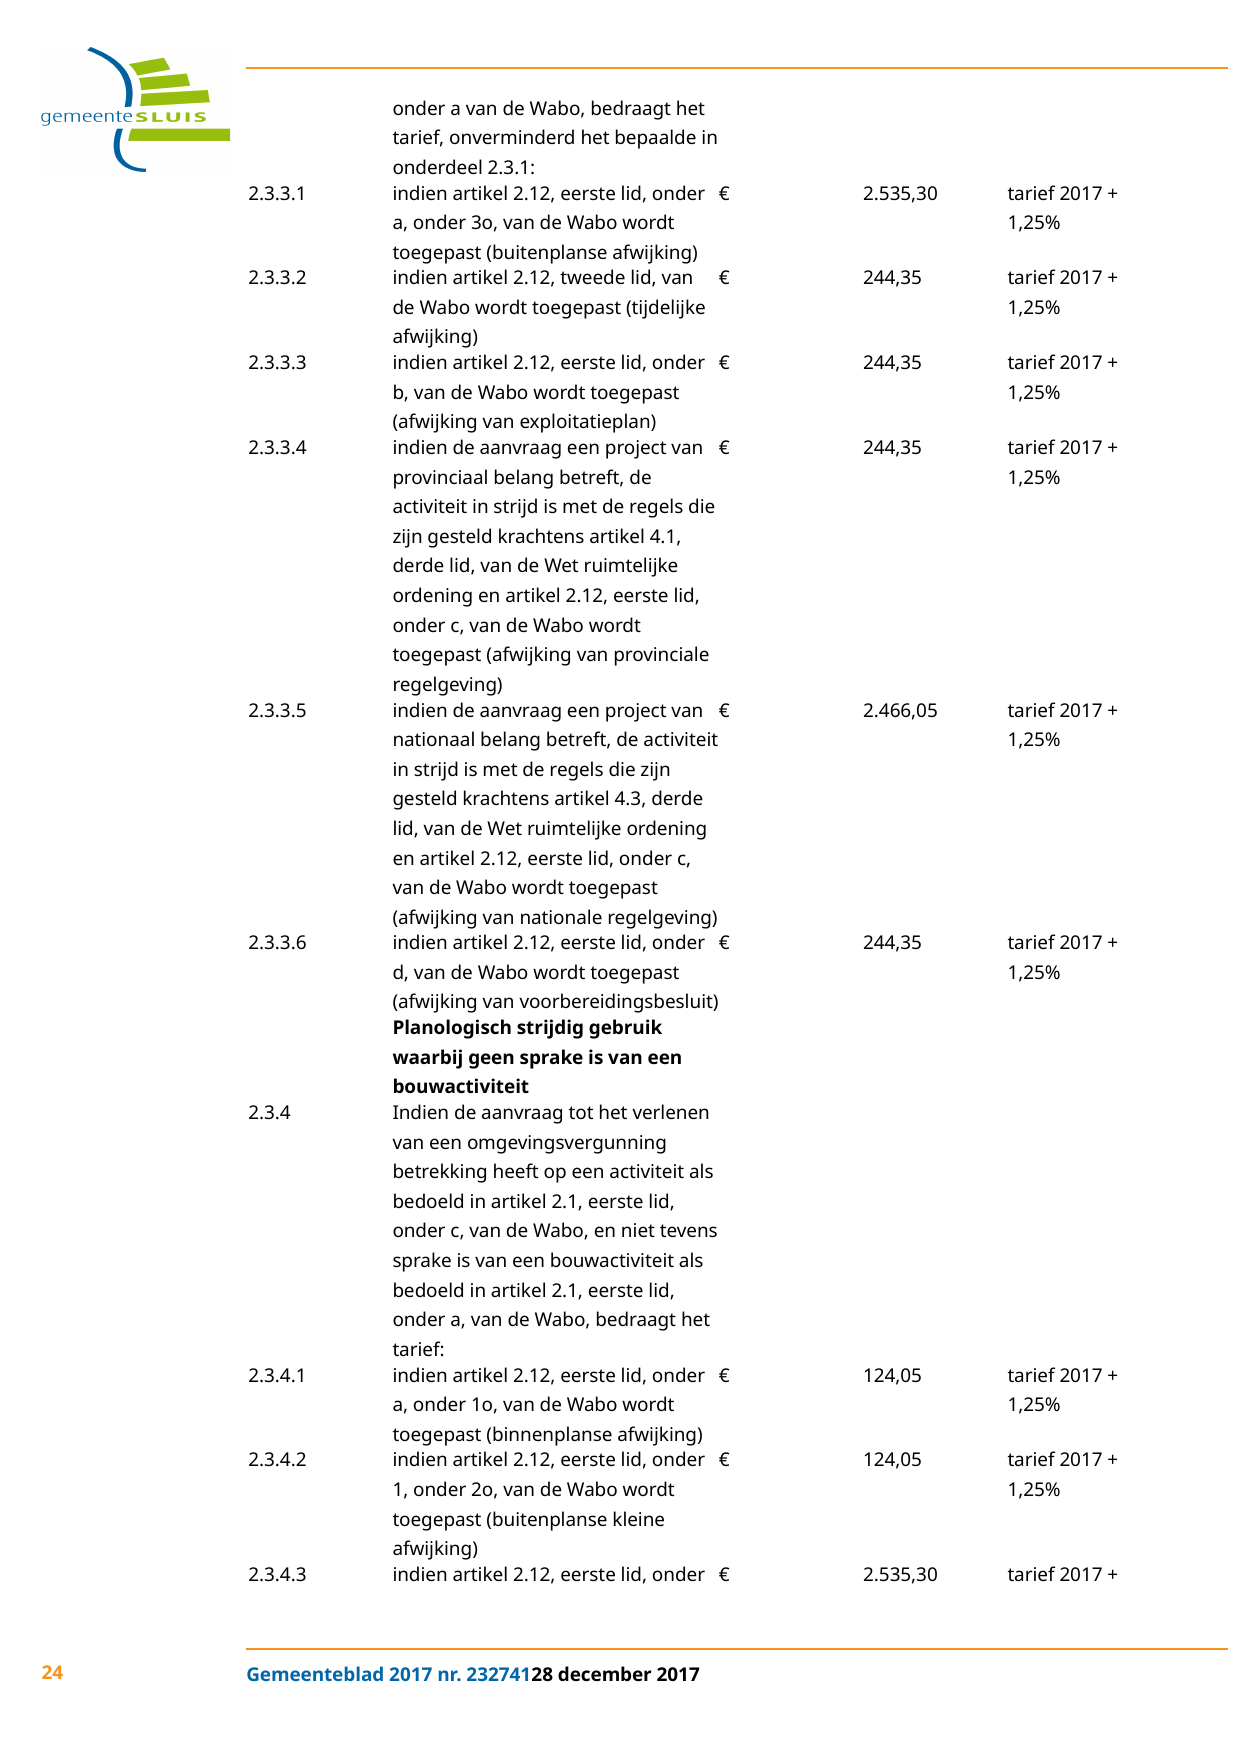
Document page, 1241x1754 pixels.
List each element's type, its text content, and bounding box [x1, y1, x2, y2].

table_cell tarief 2017 + 1,25% [1007, 350, 1152, 434]
table_cell [863, 1015, 1007, 1099]
table_cell indien de aanvraag een project van nationaal belang betreft, de activiteit in strijd is met de regels die zijn gesteld krachtens artikel 4.3, derde lid, van de Wet ruimtelijke ordening en artikel 2.12, eerste lid, onder c, van de Wabo wordt toegepast (afwijking van nationale regelgeving) [392, 697, 719, 929]
table_cell € [719, 180, 863, 264]
table_cell [719, 1015, 863, 1099]
table_cell 2.3.3.6 [248, 930, 392, 1014]
table_cell [863, 95, 1007, 180]
table_cell Planologisch strijdig gebruik waarbij geen sprake is van een bouwactiviteit [392, 1015, 719, 1099]
table_cell indien artikel 2.12, eerste lid, onder a, onder 3o, van de Wabo wordt toegepast (buitenplanse afwijking) [392, 180, 719, 264]
table_cell 2.3.4.3 [248, 1561, 392, 1587]
table_cell € [719, 350, 863, 434]
table_cell tarief 2017 + 1,25% [1007, 1362, 1152, 1447]
table_cell tarief 2017 + 1,25% [1007, 697, 1152, 929]
table_cell [719, 1099, 863, 1362]
table_cell 2.3.4.2 [248, 1447, 392, 1561]
table_cell tarief 2017 + 1,25% [1007, 1447, 1152, 1561]
table_cell 244,35 [863, 434, 1007, 697]
table_cell 2.3.3.1 [248, 180, 392, 264]
table_cell indien artikel 2.12, eerste lid, onder a, onder 1o, van de Wabo wordt toegepast (binnenplanse afwijking) [392, 1362, 719, 1447]
table_cell indien artikel 2.12, eerste lid, onder 1, onder 2o, van de Wabo wordt toegepast (buitenplanse kleine afwijking) [392, 1447, 719, 1561]
table_cell [863, 1099, 1007, 1362]
table_cell € [719, 1362, 863, 1447]
picture [41, 47, 231, 172]
table_cell 2.535,30 [863, 1561, 1007, 1587]
table_cell [1007, 1099, 1152, 1362]
table_cell 2.3.4.1 [248, 1362, 392, 1447]
table_cell 244,35 [863, 930, 1007, 1014]
table_cell indien artikel 2.12, eerste lid, onder [392, 1561, 719, 1587]
table_cell indien artikel 2.12, eerste lid, onder b, van de Wabo wordt toegepast (afwijking van exploitatieplan) [392, 350, 719, 434]
table_cell [1007, 1015, 1152, 1099]
table_cell tarief 2017 + 1,25% [1007, 434, 1152, 697]
table_cell 244,35 [863, 265, 1007, 349]
table_cell € [719, 930, 863, 1014]
table_cell indien de aanvraag een project van provinciaal belang betreft, de activiteit in strijd is met de regels die zijn gesteld krachtens artikel 4.1, derde lid, van de Wet ruimtelijke ordening en artikel 2.12, eerste lid, onder c, van de Wabo wordt toegepast (afwijking van provinciale regelgeving) [392, 434, 719, 697]
table_cell [1007, 95, 1152, 180]
table_cell indien artikel 2.12, eerste lid, onder d, van de Wabo wordt toegepast (afwijking van voorbereidingsbesluit) [392, 930, 719, 1014]
table_cell tarief 2017 + [1007, 1561, 1152, 1587]
table_cell 2.3.4 [248, 1099, 392, 1362]
table_cell indien artikel 2.12, tweede lid, van de Wabo wordt toegepast (tijdelijke afwijking) [392, 265, 719, 349]
table_cell onder a van de Wabo, bedraagt het tarief, onverminderd het bepaalde in onderdeel 2.3.1: [392, 95, 719, 180]
table_cell 2.3.3.3 [248, 350, 392, 434]
table_cell € [719, 1561, 863, 1587]
table_cell 2.466,05 [863, 697, 1007, 929]
table_cell tarief 2017 + 1,25% [1007, 180, 1152, 264]
table_cell € [719, 434, 863, 697]
table_cell 124,05 [863, 1362, 1007, 1447]
table_cell tarief 2017 + 1,25% [1007, 265, 1152, 349]
table_cell 2.3.3.4 [248, 434, 392, 697]
table_cell 2.3.3.5 [248, 697, 392, 929]
table_cell € [719, 1447, 863, 1561]
table_cell 2.535,30 [863, 180, 1007, 264]
table_cell Indien de aanvraag tot het verlenen van een omgevingsvergunning betrekking heeft op een activiteit als bedoeld in artikel 2.1, eerste lid, onder c, van de Wabo, en niet tevens sprake is van een bouwactiviteit als bedoeld in artikel 2.1, eerste lid, onder a, van de Wabo, bedraagt het tarief: [392, 1099, 719, 1362]
table_cell [719, 95, 863, 180]
table_cell [248, 1015, 392, 1099]
table_cell € [719, 265, 863, 349]
table_cell € [719, 697, 863, 929]
table_cell 244,35 [863, 350, 1007, 434]
table_cell [248, 95, 392, 180]
table_cell 124,05 [863, 1447, 1007, 1561]
table_cell 2.3.3.2 [248, 265, 392, 349]
table_cell tarief 2017 + 1,25% [1007, 930, 1152, 1014]
